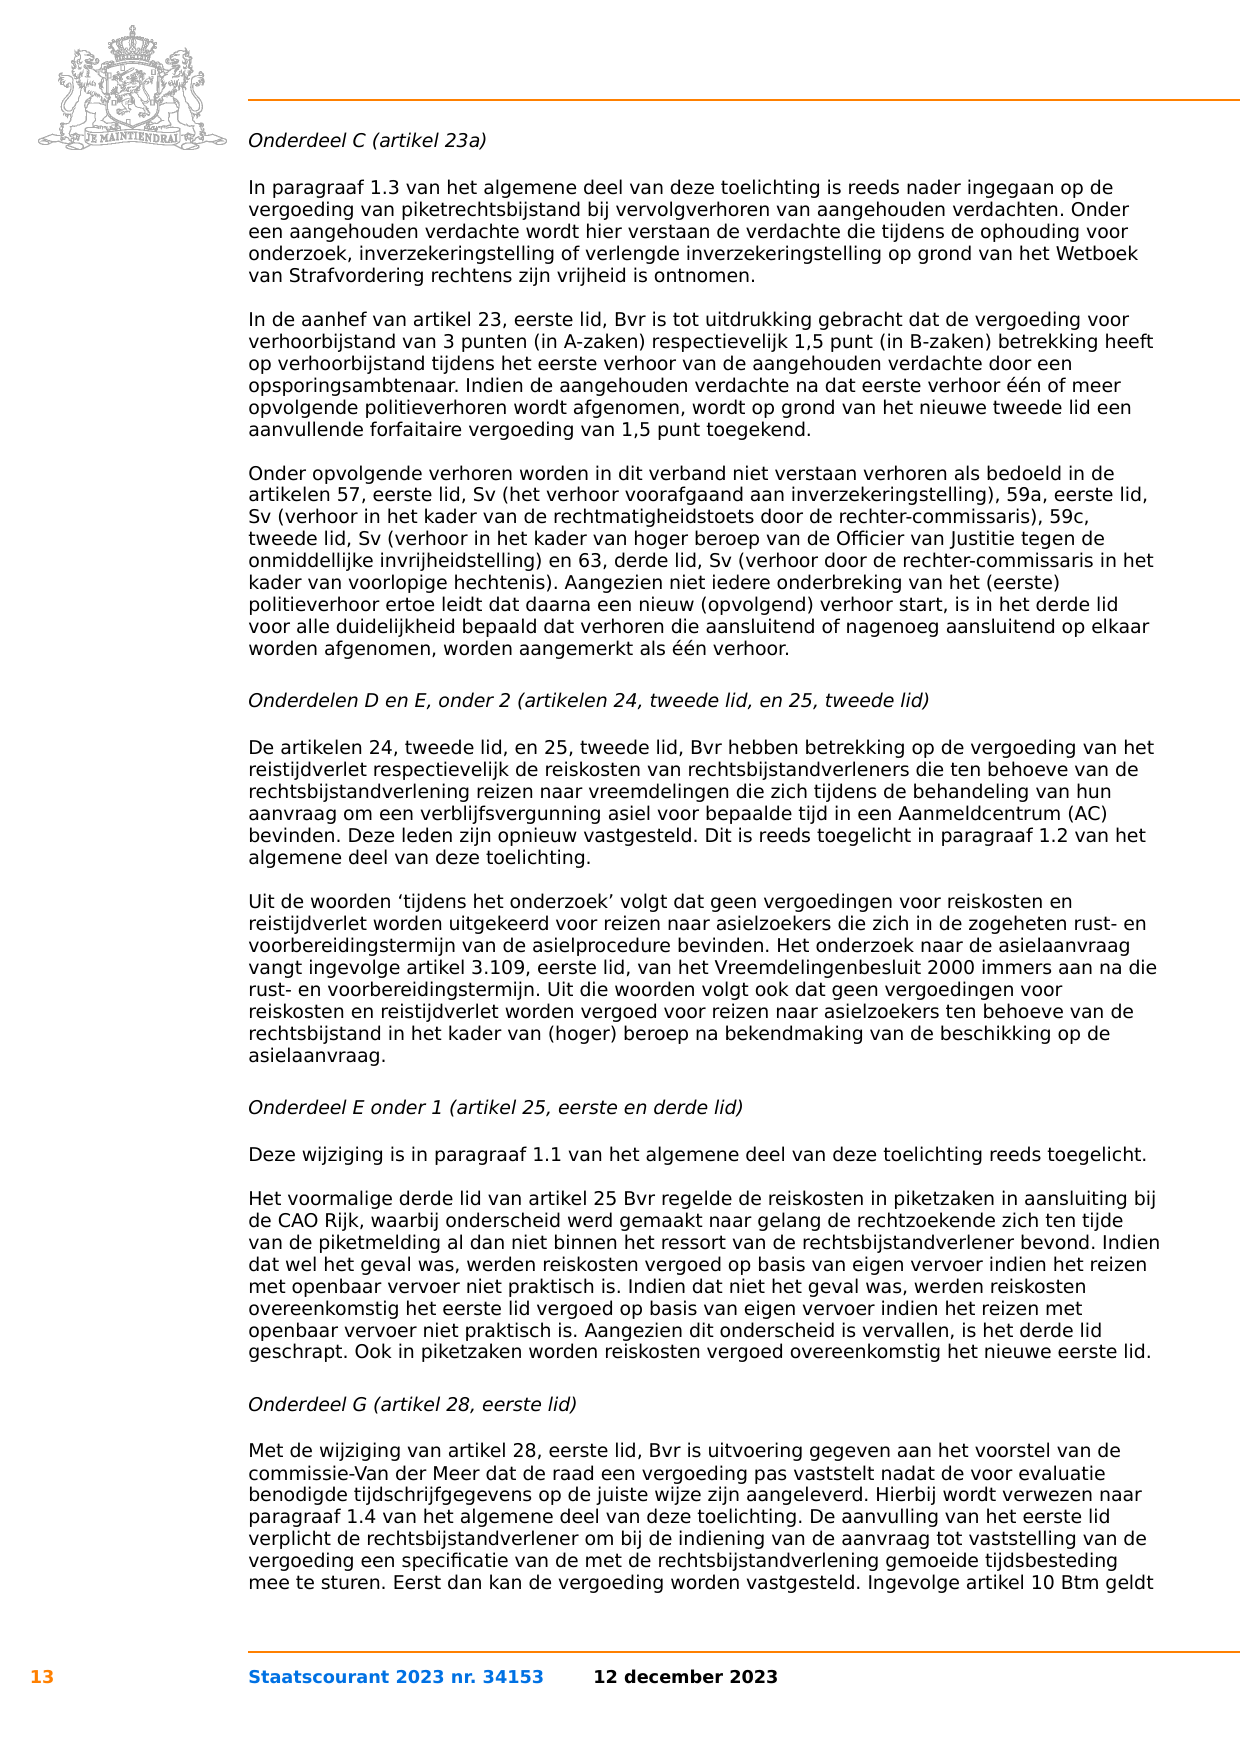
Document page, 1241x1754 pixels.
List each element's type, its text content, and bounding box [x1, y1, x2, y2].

text Met de wijziging van artikel 28, eerste lid, Bvr is uitvoering gegeven aan het voorstel van de commissie-Van der Meer dat de raad een vergoeding pas vaststelt nadat de voor evaluatie benodigde tijdschrijfgegevens op de juiste wijze zijn aangeleverd. Hierbij wordt verwezen naar paragraaf 1.4 van het algemene deel van deze toelichting. De aanvulling van het eerste lid verplicht de rechtsbijstandverlener om bij de indiening van de aanvraag tot vaststelling van de vergoeding een specificatie van de met de rechtsbijstandverlening gemoeide tijdsbesteding mee te sturen. Eerst dan kan de vergoeding worden vastgesteld. Ingevolge artikel 10 Btm geldt [248, 1440, 1163, 1594]
text Uit de woorden ‘tijdens het onderzoek’ volgt dat geen vergoedingen voor reiskosten en reistijdverlet worden uitgekeerd voor reizen naar asielzoekers die zich in de zogeheten rust- en voorbereidingstermijn van de asielprocedure bevinden. Het onderzoek naar de asielaanvraag vangt ingevolge artikel 3.109, eerste lid, van het Vreemdelingenbesluit 2000 immers aan na die rust- en voorbereidingstermijn. Uit die woorden volgt ook dat geen vergoedingen voor reiskosten en reistijdverlet worden vergoed voor reizen naar asielzoekers ten behoeve van de rechtsbijstand in het kader van (hoger) beroep na bekendmaking van de beschikking op de asielaanvraag. [248, 891, 1163, 1067]
subtitle Onderdelen D en E, onder 2 (artikelen 24, tweede lid, en 25, tweede lid) [248, 690, 1163, 712]
subtitle Onderdeel E onder 1 (artikel 25, eerste en derde lid) [248, 1097, 1163, 1119]
text De artikelen 24, tweede lid, en 25, tweede lid, Bvr hebben betrekking op de vergoeding van het reistijdverlet respectievelijk de reiskosten van rechtsbijstandverleners die ten behoeve van de rechtsbijstandverlening reizen naar vreemdelingen die zich tijdens de behandeling van hun aanvraag om een verblijfsvergunning asiel voor bepaalde tijd in een Aanmeldcentrum (AC) bevinden. Deze leden zijn opnieuw vastgesteld. Dit is reeds toegelicht in paragraaf 1.2 van het algemene deel van deze toelichting. [248, 737, 1163, 869]
text Onder opvolgende verhoren worden in dit verband niet verstaan verhoren als bedoeld in de artikelen 57, eerste lid, Sv (het verhoor voorafgaand aan inverzekeringstelling), 59a, eerste lid, Sv (verhoor in het kader van de rechtmatigheidstoets door de rechter-commissaris), 59c, tweede lid, Sv (verhoor in het kader van hoger beroep van de Officier van Justitie tegen de onmiddellijke invrijheidstelling) en 63, derde lid, Sv (verhoor door de rechter-commissaris in het kader van voorlopige hechtenis). Aangezien niet iedere onderbreking van het (eerste) politieverhoor ertoe leidt dat daarna een nieuw (opvolgend) verhoor start, is in het derde lid voor alle duidelijkheid bepaald dat verhoren die aansluitend of nagenoeg aansluitend op elkaar worden afgenomen, worden aangemerkt als één verhoor. [248, 462, 1163, 660]
text Deze wijziging is in paragraaf 1.1 van het algemene deel van deze toelichting reeds toegelicht. [248, 1144, 1163, 1166]
subtitle Onderdeel C (artikel 23a) [248, 130, 1163, 152]
subtitle Onderdeel G (artikel 28, eerste lid) [248, 1393, 1163, 1415]
text Het voormalige derde lid van artikel 25 Bvr regelde de reiskosten in piketzaken in aansluiting bij de CAO Rijk, waarbij onderscheid werd gemaakt naar gelang de rechtzoekende zich ten tijde van de piketmelding al dan niet binnen het ressort van de rechtsbijstandverlener bevond. Indien dat wel het geval was, werden reiskosten vergoed op basis van eigen vervoer indien het reizen met openbaar vervoer niet praktisch is. Indien dat niet het geval was, werden reiskosten overeenkomstig het eerste lid vergoed op basis van eigen vervoer indien het reizen met openbaar vervoer niet praktisch is. Aangezien dit onderscheid is vervallen, is het derde lid geschrapt. Ook in piketzaken worden reiskosten vergoed overeenkomstig het nieuwe eerste lid. [248, 1188, 1163, 1363]
text In paragraaf 1.3 van het algemene deel van deze toelichting is reeds nader ingegaan op de vergoeding van piketrechtsbijstand bij vervolgverhoren van aangehouden verdachten. Onder een aangehouden verdachte wordt hier verstaan de verdachte die tijdens de ophouding voor onderzoek, inverzekeringstelling of verlengde inverzekeringstelling op grond van het Wetboek van Strafvordering rechtens zijn vrijheid is ontnomen. [248, 177, 1163, 287]
picture [38, 25, 227, 150]
text In de aanhef van artikel 23, eerste lid, Bvr is tot uitdrukking gebracht dat de vergoeding voor verhoorbijstand van 3 punten (in A-zaken) respectievelijk 1,5 punt (in B-zaken) betrekking heeft op verhoorbijstand tijdens het eerste verhoor van de aangehouden verdachte door een opsporingsambtenaar. Indien de aangehouden verdachte na dat eerste verhoor één of meer opvolgende politieverhoren wordt afgenomen, wordt op grond van het nieuwe tweede lid een aanvullende forfaitaire vergoeding van 1,5 punt toegekend. [248, 309, 1163, 441]
